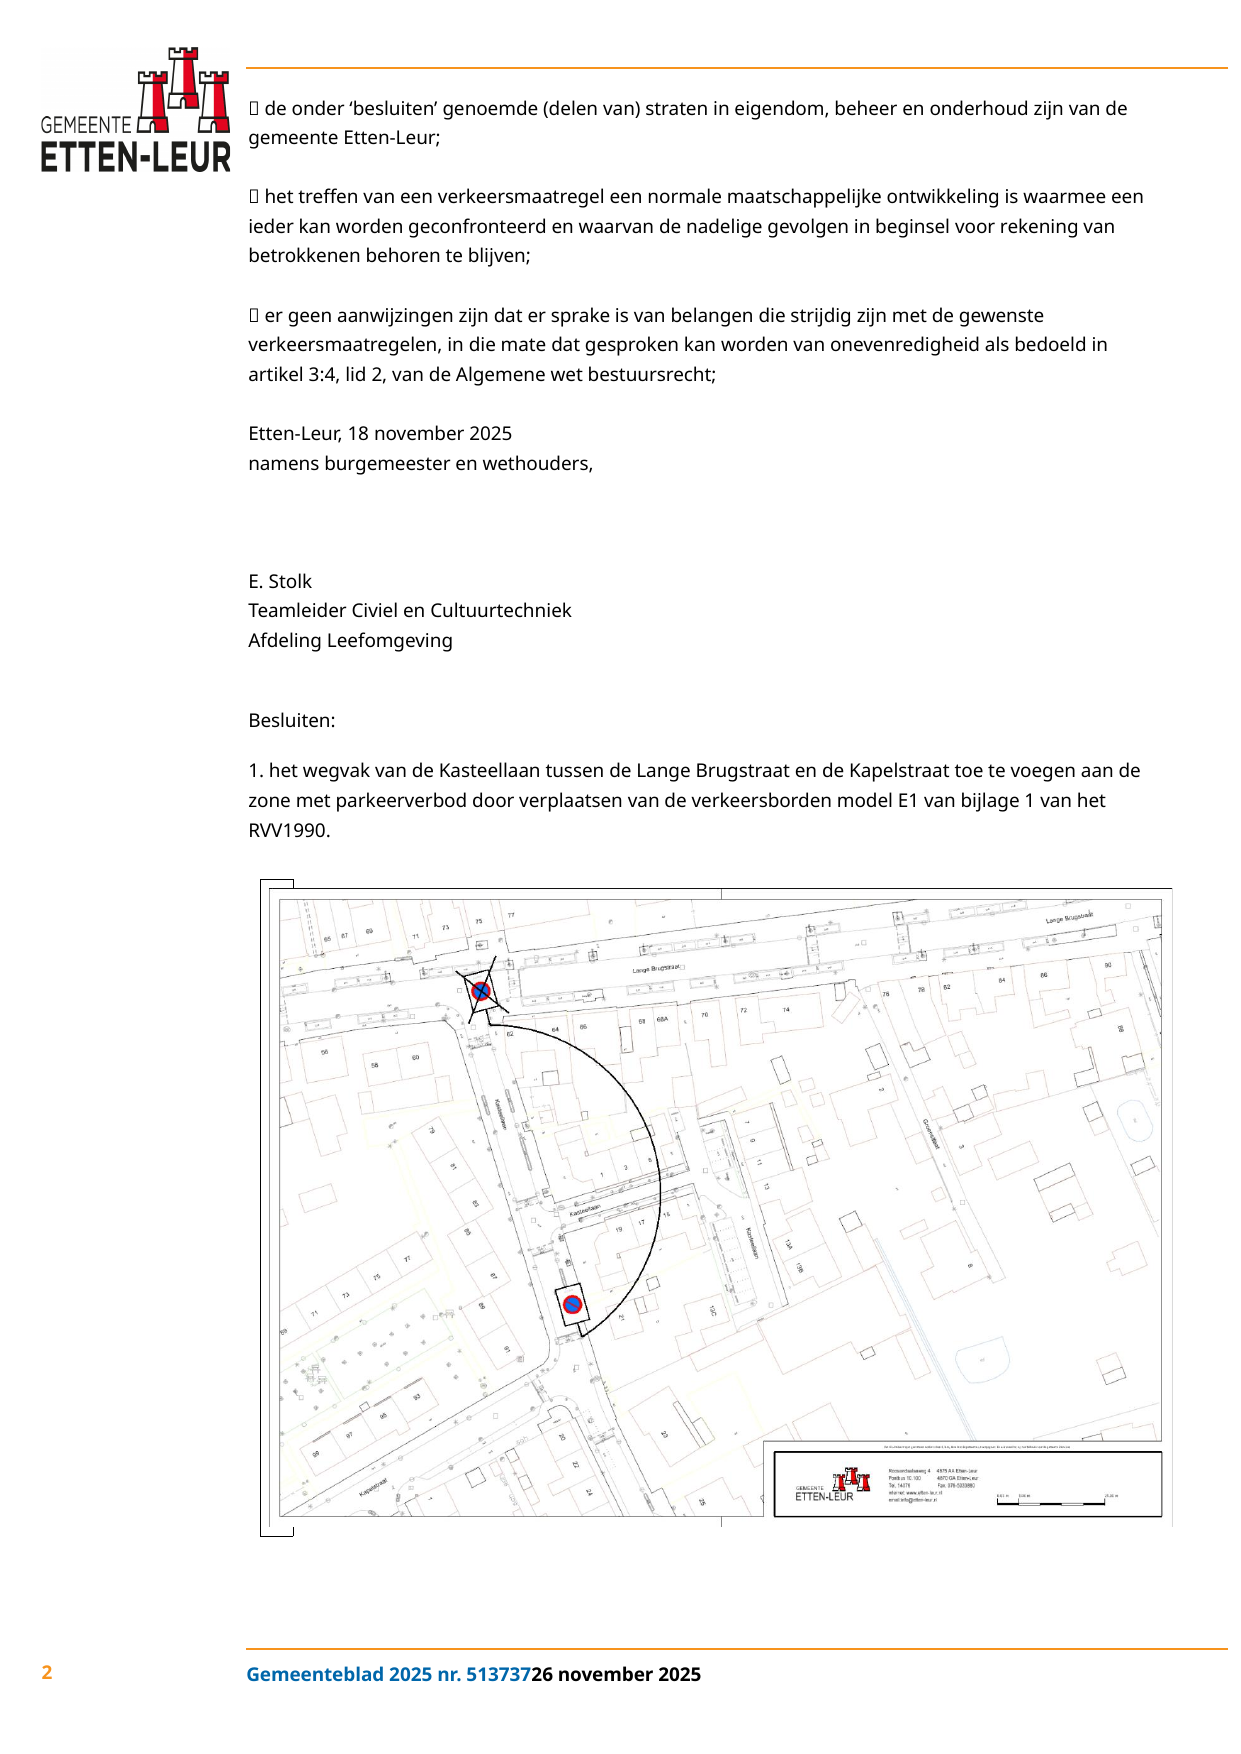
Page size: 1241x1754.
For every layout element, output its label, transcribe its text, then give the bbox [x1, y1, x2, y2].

picture [268, 888, 1173, 1527]
text 1. het wegvak van de Kasteellaan tussen de Lange Brugstraat en de Kapelstraat toe te voegen aan de zone met parkeerverbod door verplaatsen van de verkeersborden model E1 van bijlage 1 van het RVV1990. [248, 758, 1152, 843]
text namens burgemeester en wethouders, [248, 450, 1152, 476]
text  de onder ‘besluiten’ genoemde (delen van) straten in eigendom, beheer en onderhoud zijn van de gemeente Etten-Leur; [248, 95, 1152, 150]
picture [41, 47, 231, 172]
text Teamleider Civiel en Cultuurtechniek [248, 598, 1152, 623]
text  het treffen van een verkeersmaatregel een normale maatschappelijke ontwikkeling is waarmee een ieder kan worden geconfronteerd en waarvan de nadelige gevolgen in beginsel voor rekening van betrokkenen behoren te blijven; [248, 183, 1152, 268]
text Afdeling Leefomgeving [248, 627, 1152, 653]
text  er geen aanwijzingen zijn dat er sprake is van belangen die strijdig zijn met de gewenste verkeersmaatregelen, in die mate dat gesproken kan worden van onevenredigheid als bedoeld in artikel 3:4, lid 2, van de Algemene wet bestuursrecht; [248, 302, 1152, 387]
text Etten-Leur, 18 november 2025 [248, 420, 1152, 446]
text Besluiten: [248, 707, 1152, 733]
text E. Stolk [248, 568, 1152, 594]
